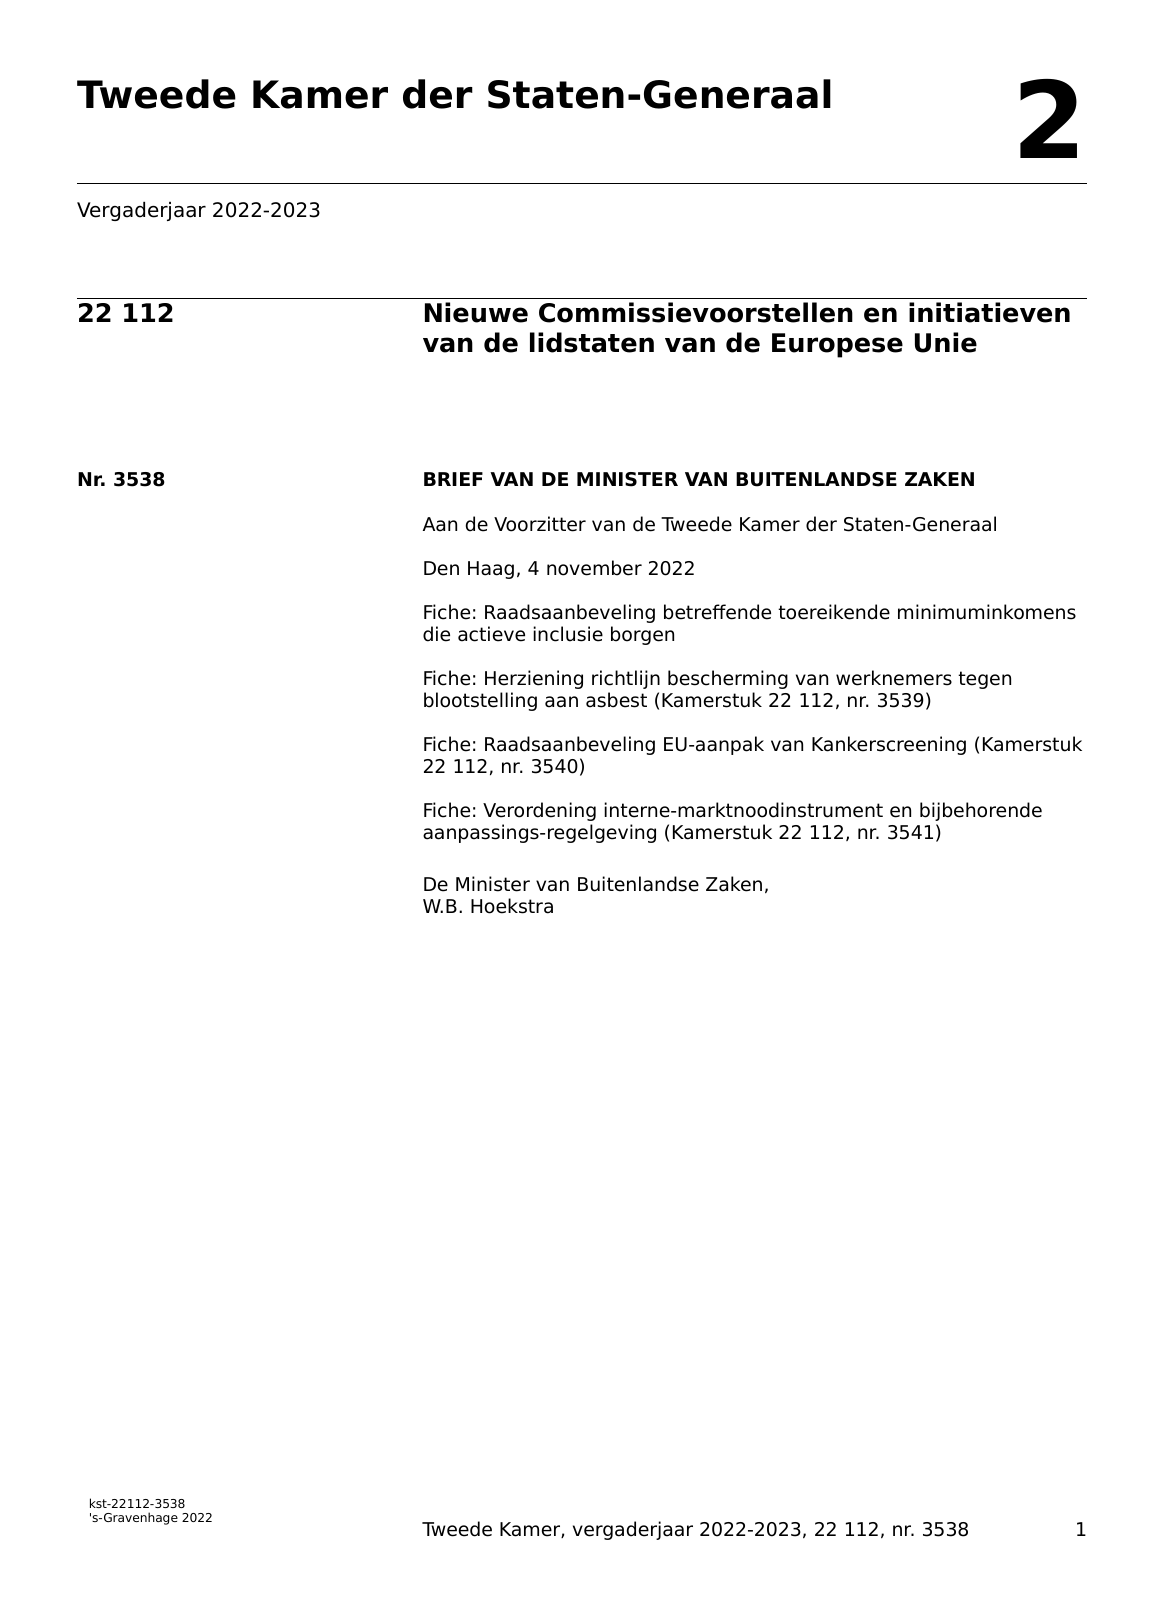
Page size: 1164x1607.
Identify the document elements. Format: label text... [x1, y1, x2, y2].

text Fiche: Raadsaanbeveling EU-aanpak van Kankerscreening (Kamerstuk 22 112, nr. 3540) [422, 734, 1087, 778]
text kst-22112-3538 [88, 1497, 323, 1511]
table_cell Vergaderjaar 2022-2023 [77, 184, 1087, 298]
text Den Haag, 4 november 2022 [422, 558, 1087, 580]
subtitle 22 112 Nieuwe Commissievoorstellen en initiatieven van de lidstaten van de Europese Unie [77, 299, 1087, 358]
text Fiche: Raadsaanbeveling betreffende toereikende minimuminkomens die actieve inclusie borgen [422, 602, 1087, 646]
table_header 2 [886, 59, 1087, 183]
text Aan de Voorzitter van de Tweede Kamer der Staten-Generaal [422, 513, 1087, 536]
text De Minister van Buitenlandse Zaken, W.B. Hoekstra [422, 874, 1087, 918]
text Fiche: Herziening richtlijn bescherming van werknemers tegen blootstelling aan asbest (Kamerstuk 22 112, nr. 3539) [422, 668, 1087, 712]
text 's-Gravenhage 2022 [88, 1511, 323, 1525]
text Fiche: Verordening interne-marktnoodinstrument en bijbehorende aanpassings-regelgeving (Kamerstuk 22 112, nr. 3541) [422, 800, 1087, 844]
subtitle Nr. 3538 BRIEF VAN DE MINISTER VAN BUITENLANDSE ZAKEN [77, 469, 1087, 491]
table_header Tweede Kamer der Staten-Generaal [77, 59, 886, 183]
